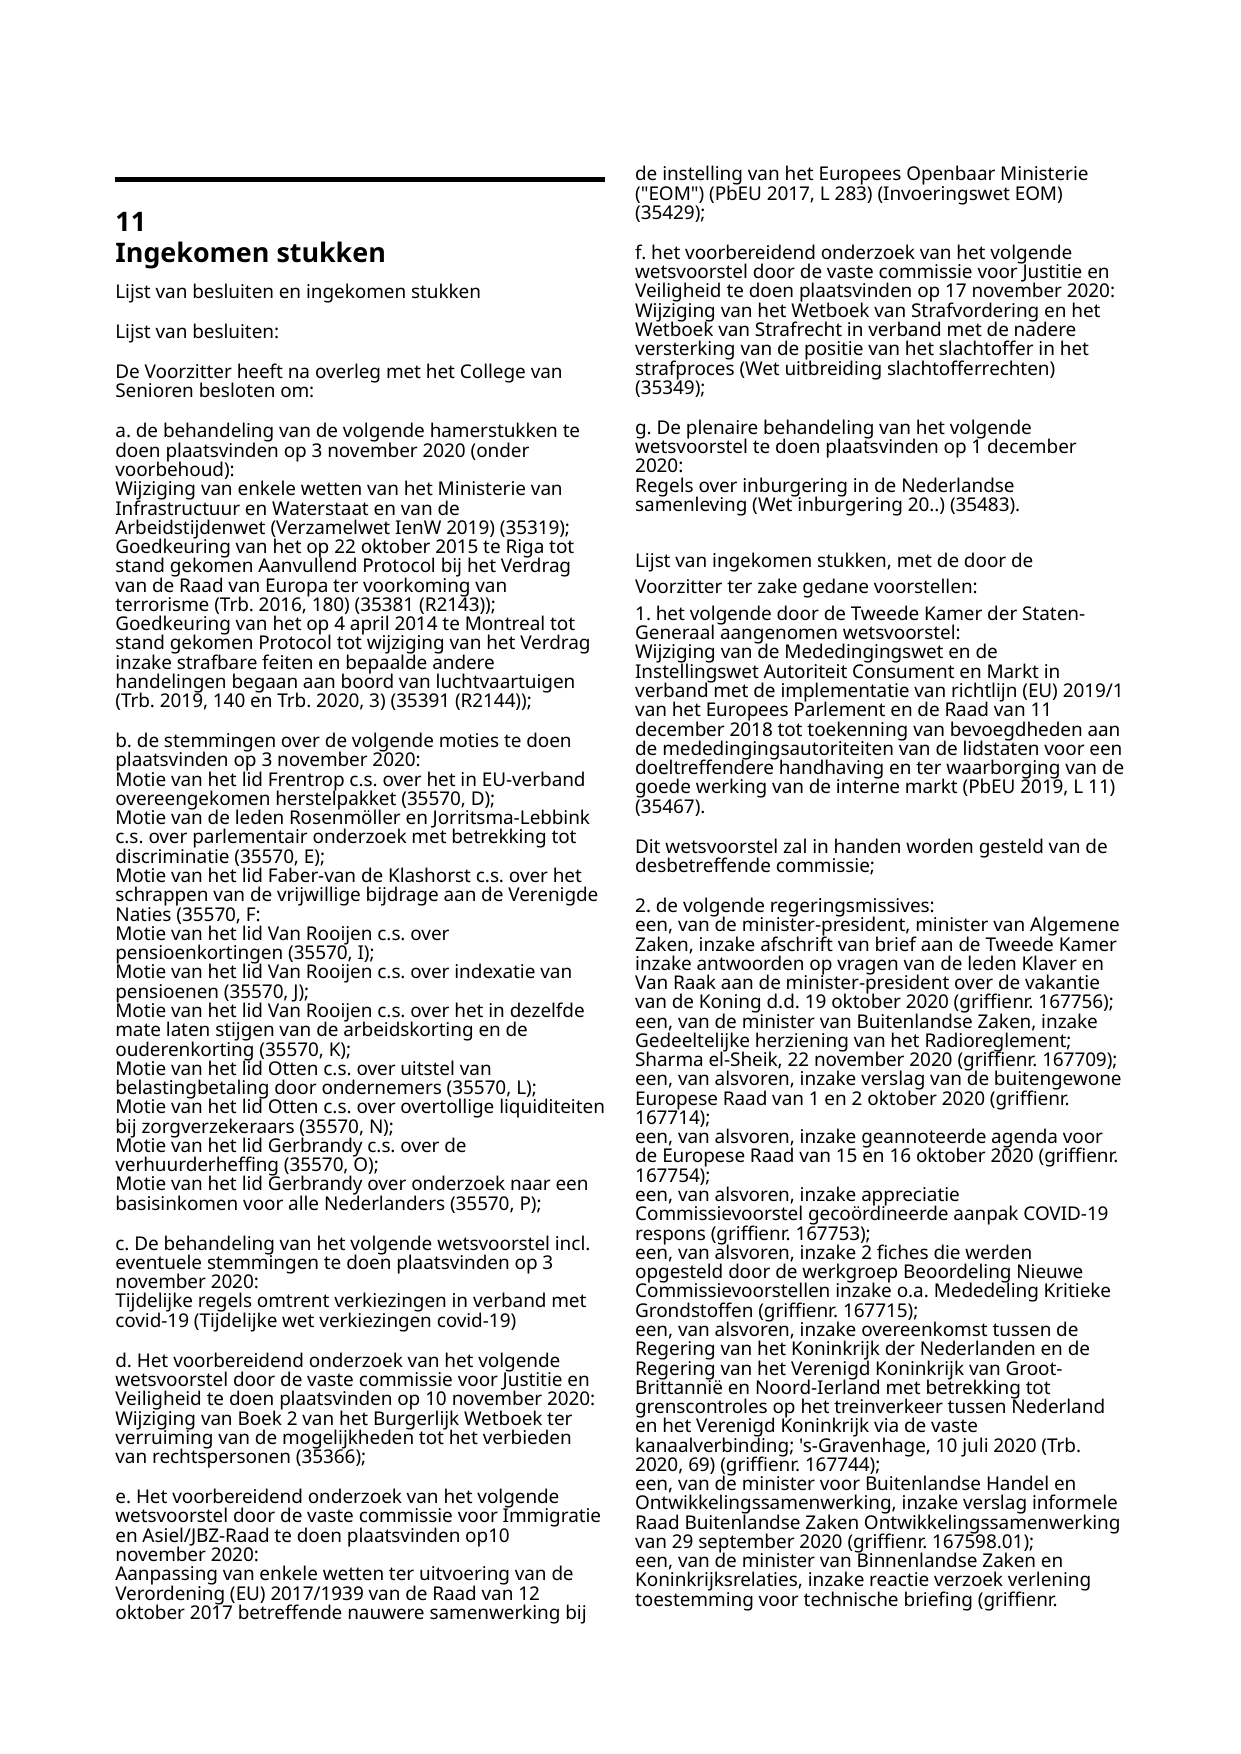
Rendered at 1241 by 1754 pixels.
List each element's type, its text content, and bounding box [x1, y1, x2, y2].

text Motie van het lid Van Rooijen c.s. over pensioenkortingen (35570, I); [115, 925, 605, 963]
text Motie van het lid Otten c.s. over uitstel van belastingbetaling door ondernemers (35570, L); [115, 1060, 605, 1098]
text de instelling van het Europees Openbaar Ministerie ("EOM") (PbEU 2017, L 283) (Invoeringswet EOM) (35429); [635, 165, 1125, 223]
text Motie van het lid Otten c.s. over overtollige liquiditeiten bij zorgverzekeraars (35570, N); [115, 1098, 605, 1137]
text f. het voorbereidend onderzoek van het volgende wetsvoorstel door de vaste commissie voor Justitie en Veiligheid te doen plaatsvinden op 17 november 2020: [635, 244, 1125, 302]
text Wijziging van de Mededingingswet en de Instellingswet Autoriteit Consument en Markt in verband met de implementatie van richtlijn (EU) 2019/1 van het Europees Parlement en de Raad van 11 december 2018 tot toekenning van bevoegdheden aan de mededingingsautoriteiten van de lidstaten voor een doeltreffendere handhaving en ter waarborging van de goede werking van de interne markt (PbEU 2019, L 11) (35467). [635, 643, 1125, 817]
text een, van alsvoren, inzake geannoteerde agenda voor de Europese Raad van 15 en 16 oktober 2020 (griffienr. 167754); [635, 1128, 1125, 1186]
text d. Het voorbereidend onderzoek van het volgende wetsvoorstel door de vaste commissie voor Justitie en Veiligheid te doen plaatsvinden op 10 november 2020: [115, 1352, 605, 1409]
text een, van alsvoren, inzake overeenkomst tussen de Regering van het Koninkrijk der Nederlanden en de Regering van het Verenigd Koninkrijk van Groot-Brittannië en Noord-Ierland met betrekking tot grenscontroles op het treinverkeer tussen Nederland en het Verenigd Koninkrijk via de vaste kanaalverbinding; 's-Gravenhage, 10 juli 2020 (Trb. 2020, 69) (griffienr. 167744); [635, 1321, 1125, 1475]
text Lijst van besluiten: [115, 323, 605, 342]
text Motie van het lid Gerbrandy over onderzoek naar een basisinkomen voor alle Nederlanders (35570, P); [115, 1175, 605, 1214]
text g. De plenaire behandeling van het volgende wetsvoorstel te doen plaatsvinden op 1 december 2020: [635, 419, 1125, 477]
text een, van alsvoren, inzake verslag van de buitengewone Europese Raad van 1 en 2 oktober 2020 (griffienr. 167714); [635, 1070, 1125, 1128]
text Regels over inburgering in de Nederlandse samenleving (Wet inburgering 20..) (35483). [635, 477, 1125, 515]
text Ingekomen stukken [115, 239, 605, 283]
text Motie van het lid Van Rooijen c.s. over indexatie van pensioenen (35570, J); [115, 963, 605, 1002]
text Aanpassing van enkele wetten ter uitvoering van de Verordening (EU) 2017/1939 van de Raad van 12 oktober 2017 betreffende nauwere samenwerking bij [115, 1565, 605, 1623]
text Motie van de leden Rosenmöller en Jorritsma-Lebbink c.s. over parlementair onderzoek met betrekking tot discriminatie (35570, E); [115, 809, 605, 867]
text een, van de minister voor Buitenlandse Handel en Ontwikkelingssamenwerking, inzake verslag informele Raad Buitenlandse Zaken Ontwikkelingssamenwerking van 29 september 2020 (griffienr. 167598.01); [635, 1475, 1125, 1552]
text e. Het voorbereidend onderzoek van het volgende wetsvoorstel door de vaste commissie voor Immigratie en Asiel/JBZ-Raad te doen plaatsvinden op10 november 2020: [115, 1488, 605, 1565]
text 11 [115, 203, 605, 239]
text Motie van het lid Van Rooijen c.s. over het in dezelfde mate laten stijgen van de arbeidskorting en de ouderenkorting (35570, K); [115, 1002, 605, 1060]
text Motie van het lid Gerbrandy c.s. over de verhuurderheffing (35570, O); [115, 1137, 605, 1175]
text een, van de minister van Buitenlandse Zaken, inzake Gedeeltelijke herziening van het Radioreglement; Sharma el-Sheik, 22 november 2020 (griffienr. 167709); [635, 1013, 1125, 1070]
text Wijziging van het Wetboek van Strafvordering en het Wetboek van Strafrecht in verband met de nadere versterking van de positie van het slachtoffer in het strafproces (Wet uitbreiding slachtofferrechten) (35349); [635, 302, 1125, 398]
text 1. het volgende door de Tweede Kamer der Staten-Generaal aangenomen wetsvoorstel: [635, 605, 1125, 643]
text 2. de volgende regeringsmissives: [635, 897, 1125, 916]
text a. de behandeling van de volgende hamerstukken te doen plaatsvinden op 3 november 2020 (onder voorbehoud): [115, 422, 605, 480]
text Wijziging van enkele wetten van het Ministerie van Infrastructuur en Waterstaat en van de Arbeidstijdenwet (Verzamelwet IenW 2019) (35319); [115, 480, 605, 538]
text c. De behandeling van het volgende wetsvoorstel incl. eventuele stemmingen te doen plaatsvinden op 3 november 2020: [115, 1235, 605, 1292]
text een, van de minister van Binnenlandse Zaken en Koninkrijksrelaties, inzake reactie verzoek verlening toestemming voor technische briefing (griffienr. [635, 1552, 1125, 1610]
text Motie van het lid Frentrop c.s. over het in EU-verband overeengekomen herstelpakket (35570, D); [115, 771, 605, 809]
text Motie van het lid Faber-van de Klashorst c.s. over het schrappen van de vrijwillige bijdrage aan de Verenigde Naties (35570, F: [115, 867, 605, 925]
text Lijst van ingekomen stukken, met de door de Voorzitter ter zake gedane voorstellen: [635, 548, 1125, 599]
text een, van alsvoren, inzake 2 fiches die werden opgesteld door de werkgroep Beoordeling Nieuwe Commissievoorstellen inzake o.a. Mededeling Kritieke Grondstoffen (griffienr. 167715); [635, 1244, 1125, 1321]
text Dit wetsvoorstel zal in handen worden gesteld van de desbetreffende commissie; [635, 838, 1125, 876]
text Goedkeuring van het op 22 oktober 2015 te Riga tot stand gekomen Aanvullend Protocol bij het Verdrag van de Raad van Europa ter voorkoming van terrorisme (Trb. 2016, 180) (35381 (R2143)); [115, 538, 605, 615]
text een, van alsvoren, inzake appreciatie Commissievoorstel gecoördineerde aanpak COVID-19 respons (griffienr. 167753); [635, 1186, 1125, 1244]
text De Voorzitter heeft na overleg met het College van Senioren besloten om: [115, 363, 605, 402]
text Lijst van besluiten en ingekomen stukken [115, 283, 605, 302]
text Wijziging van Boek 2 van het Burgerlijk Wetboek ter verruiming van de mogelijkheden tot het verbieden van rechtspersonen (35366); [115, 1409, 605, 1467]
text Goedkeuring van het op 4 april 2014 te Montreal tot stand gekomen Protocol tot wijziging van het Verdrag inzake strafbare feiten en bepaalde andere handelingen begaan aan boord van luchtvaartuigen (Trb. 2019, 140 en Trb. 2020, 3) (35391 (R2144)); [115, 615, 605, 711]
text b. de stemmingen over de volgende moties te doen plaatsvinden op 3 november 2020: [115, 732, 605, 771]
text Tijdelijke regels omtrent verkiezingen in verband met covid-19 (Tijdelijke wet verkiezingen covid-19) [115, 1292, 605, 1331]
text een, van de minister-president, minister van Algemene Zaken, inzake afschrift van brief aan de Tweede Kamer inzake antwoorden op vragen van de leden Klaver en Van Raak aan de minister-president over de vakantie van de Koning d.d. 19 oktober 2020 (griffienr. 167756); [635, 916, 1125, 1013]
